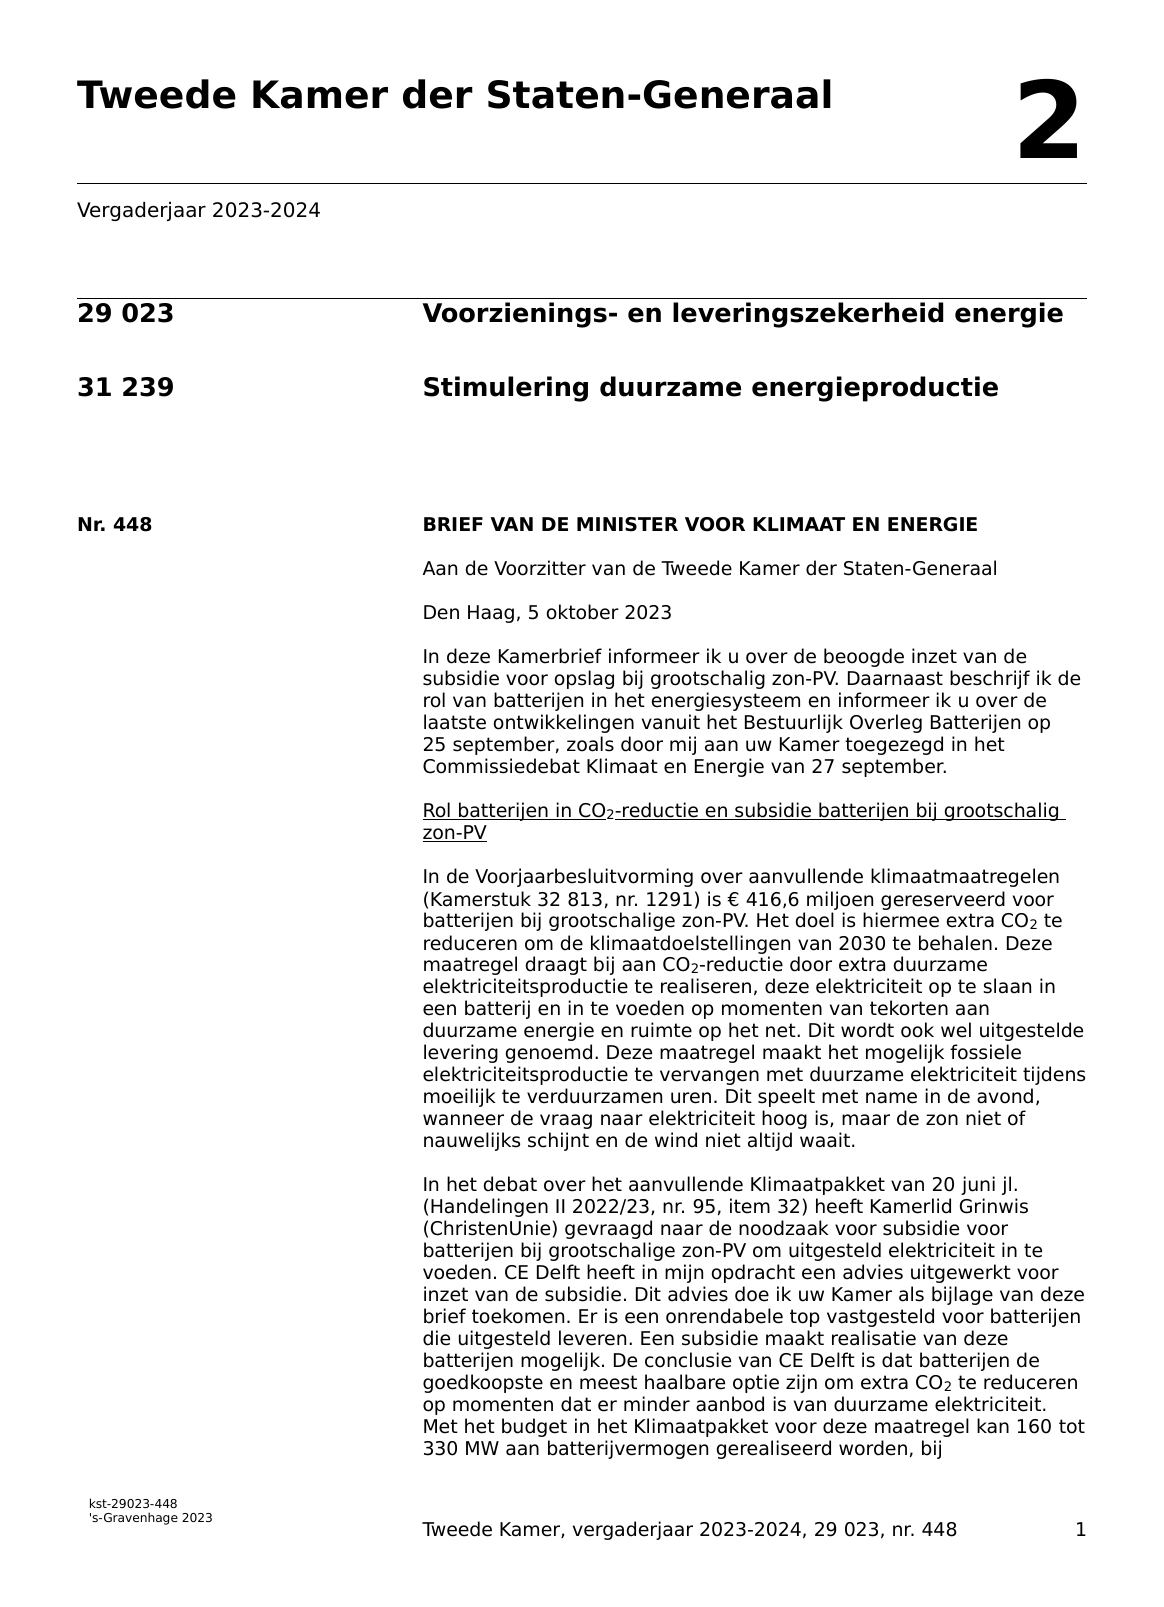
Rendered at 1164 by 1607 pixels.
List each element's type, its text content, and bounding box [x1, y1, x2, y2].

subtitle 31 239 Stimulering duurzame energieproductie [77, 373, 1087, 403]
text In de Voorjaarbesluitvorming over aanvullende klimaatmaatregelen (Kamerstuk 32 813, nr. 1291) is € 416,6 miljoen gereserveerd voor batterijen bij grootschalige zon-PV. Het doel is hiermee extra CO2 te reduceren om de klimaatdoelstellingen van 2030 te behalen. Deze maatregel draagt bij aan CO2-reductie door extra duurzame elektriciteitsproductie te realiseren, deze elektriciteit op te slaan in een batterij en in te voeden op momenten van tekorten aan duurzame energie en ruimte op het net. Dit wordt ook wel uitgestelde levering genoemd. Deze maatregel maakt het mogelijk fossiele elektriciteitsproductie te vervangen met duurzame elektriciteit tijdens moeilijk te verduurzamen uren. Dit speelt met name in de avond, wanneer de vraag naar elektriciteit hoog is, maar de zon niet of nauwelijks schijnt en de wind niet altijd waait. [422, 866, 1087, 1152]
text In deze Kamerbrief informeer ik u over de beoogde inzet van de subsidie voor opslag bij grootschalig zon-PV. Daarnaast beschrijf ik de rol van batterijen in het energiesysteem en informeer ik u over de laatste ontwikkelingen vanuit het Bestuurlijk Overleg Batterijen op 25 september, zoals door mij aan uw Kamer toegezegd in het Commissiedebat Klimaat en Energie van 27 september. [422, 646, 1087, 778]
text Den Haag, 5 oktober 2023 [422, 602, 1087, 624]
text In het debat over het aanvullende Klimaatpakket van 20 juni jl. (Handelingen II 2022/23, nr. 95, item 32) heeft Kamerlid Grinwis (ChristenUnie) gevraagd naar de noodzaak voor subsidie voor batterijen bij grootschalige zon-PV om uitgesteld elektriciteit in te voeden. CE Delft heeft in mijn opdracht een advies uitgewerkt voor inzet van de subsidie. Dit advies doe ik uw Kamer als bijlage van deze brief toekomen. Er is een onrendabele top vastgesteld voor batterijen die uitgesteld leveren. Een subsidie maakt realisatie van deze batterijen mogelijk. De conclusie van CE Delft is dat batterijen de goedkoopste en meest haalbare optie zijn om extra CO2 te reduceren op momenten dat er minder aanbod is van duurzame elektriciteit. Met het budget in het Klimaatpakket voor deze maatregel kan 160 tot 330 MW aan batterijvermogen gerealiseerd worden, bij [422, 1174, 1087, 1460]
table_cell Vergaderjaar 2023-2024 [77, 184, 1087, 298]
subtitle Rol batterijen in CO2-reductie en subsidie batterijen bij grootschalig zon-PV [422, 800, 1087, 844]
subtitle 29 023 Voorzienings- en leveringszekerheid energie [77, 299, 1087, 329]
text kst-29023-448 [88, 1497, 323, 1511]
table_header Tweede Kamer der Staten-Generaal [77, 59, 886, 183]
subtitle Nr. 448 BRIEF VAN DE MINISTER VOOR KLIMAAT EN ENERGIE [77, 514, 1087, 536]
table_header 2 [886, 59, 1087, 183]
text Aan de Voorzitter van de Tweede Kamer der Staten-Generaal [422, 558, 1087, 580]
text 's-Gravenhage 2023 [88, 1511, 323, 1525]
